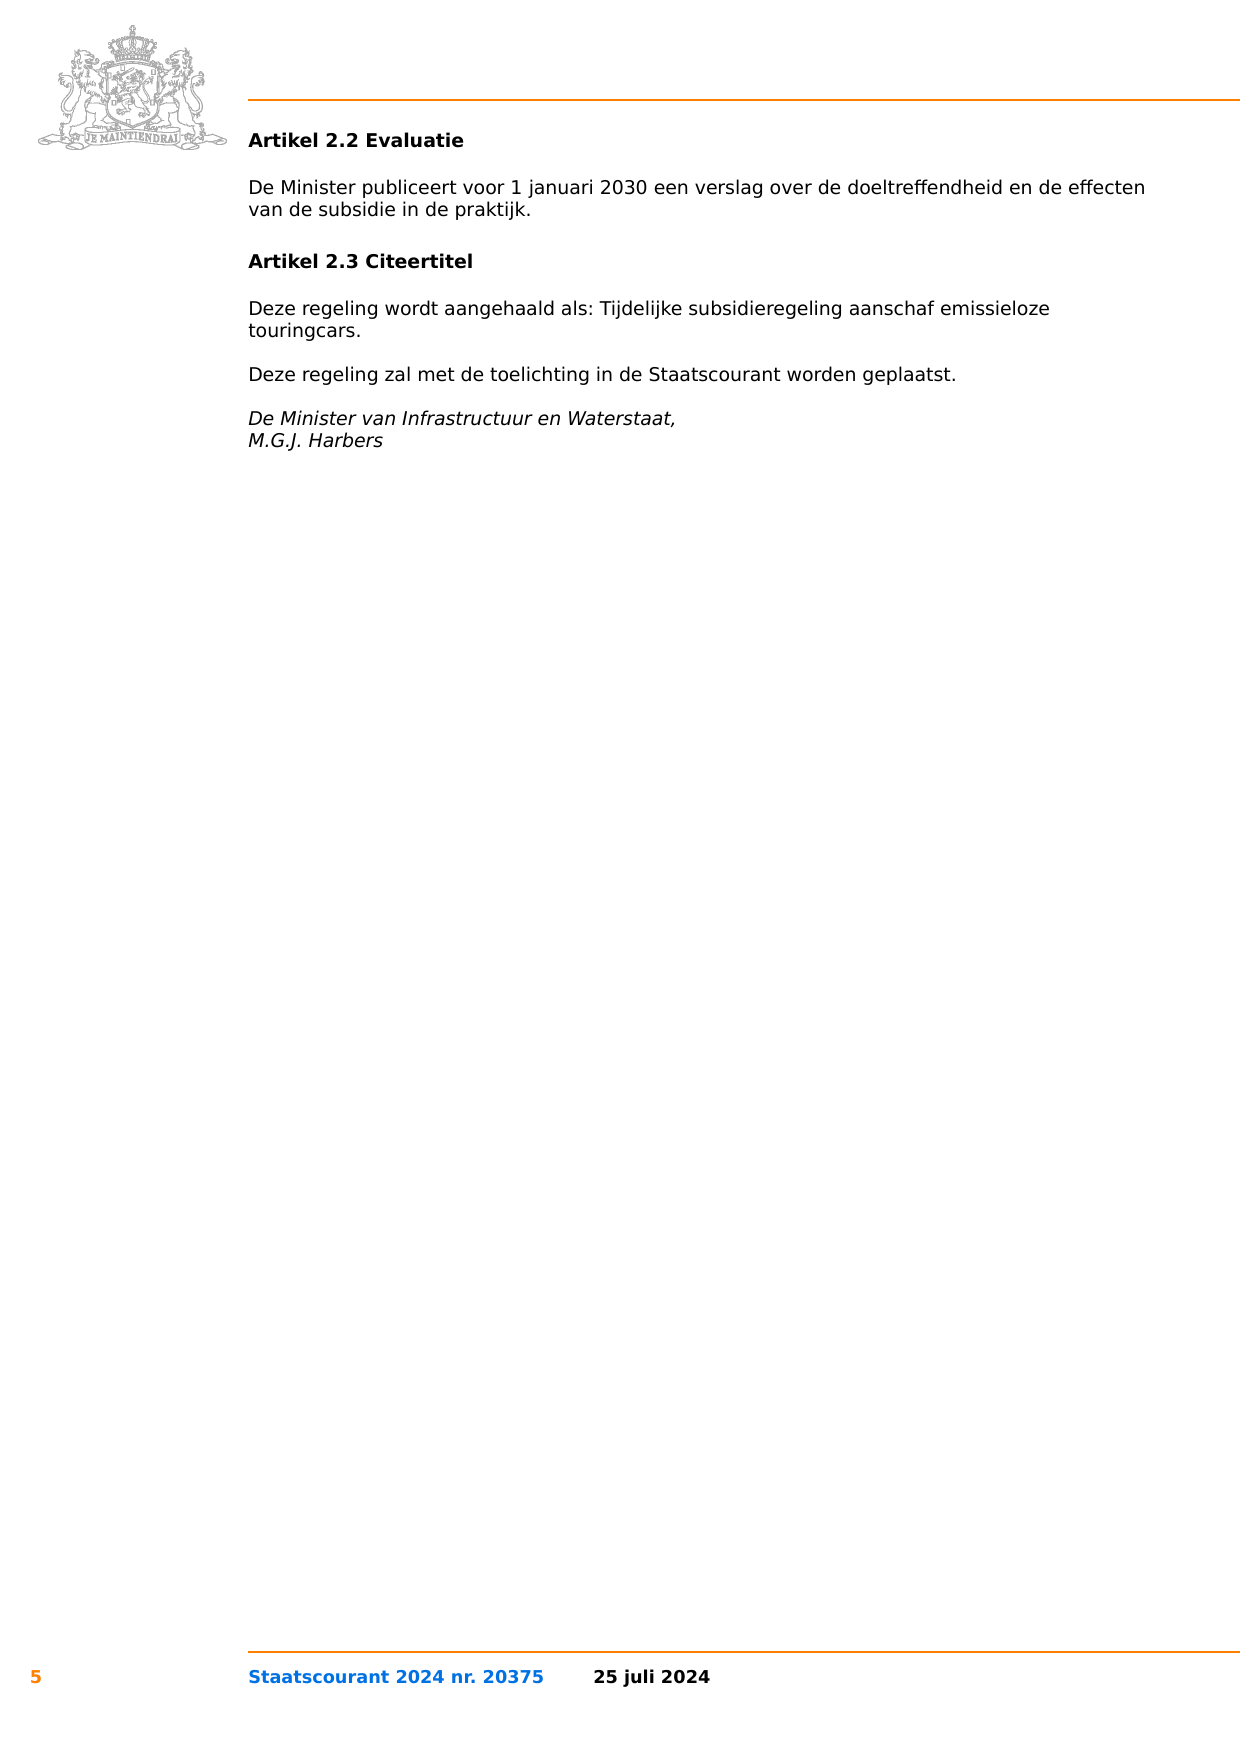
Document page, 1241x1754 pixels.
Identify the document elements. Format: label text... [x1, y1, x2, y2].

picture [38, 25, 227, 150]
text Deze regeling zal met de toelichting in de Staatscourant worden geplaatst. [248, 364, 1163, 386]
subtitle Artikel 2.2 Evaluatie [248, 130, 1163, 152]
text Deze regeling wordt aangehaald als: Tijdelijke subsidieregeling aanschaf emissieloze touringcars. [248, 298, 1163, 342]
subtitle Artikel 2.3 Citeertitel [248, 251, 1163, 273]
text De Minister publiceert voor 1 januari 2030 een verslag over de doeltreffendheid en de effecten van de subsidie in de praktijk. [248, 177, 1163, 221]
text De Minister van Infrastructuur en Waterstaat, M.G.J. Harbers [248, 407, 1163, 451]
